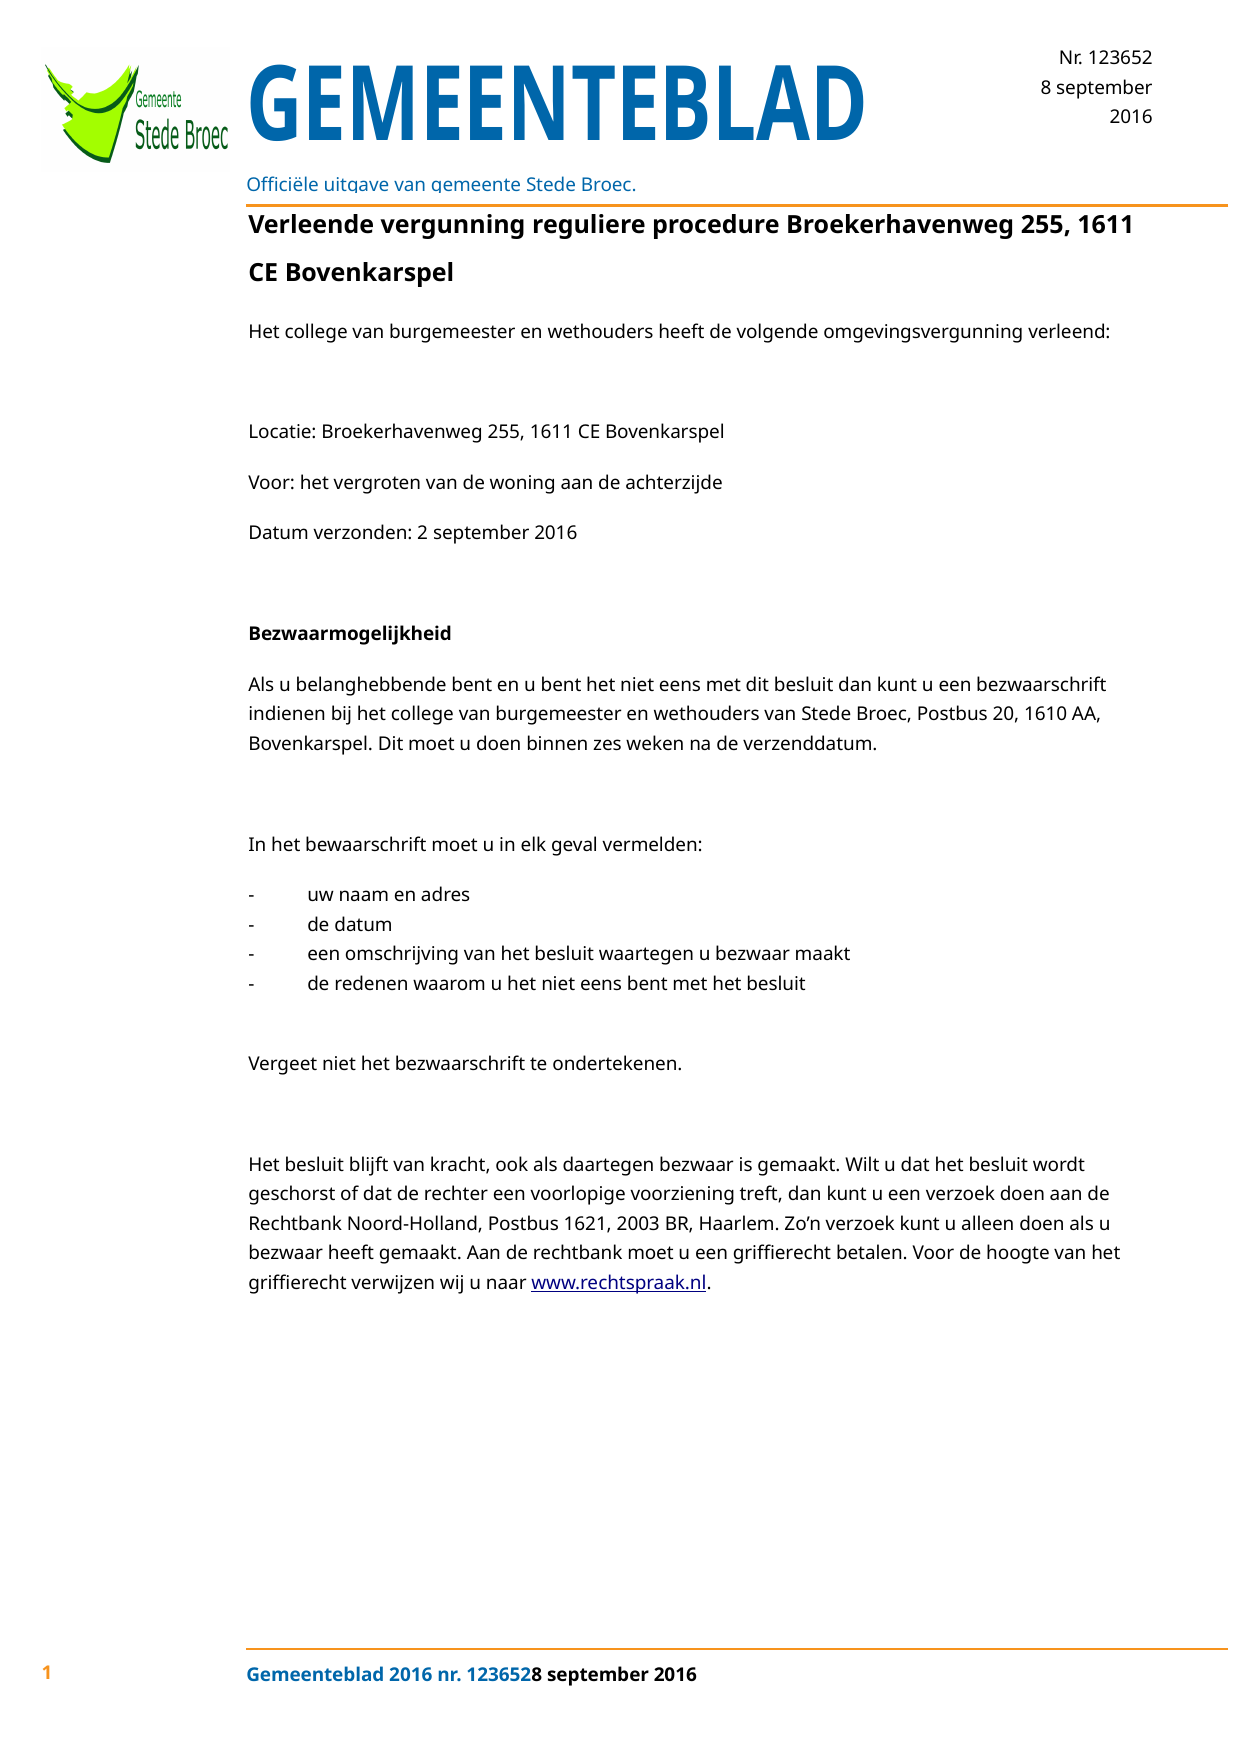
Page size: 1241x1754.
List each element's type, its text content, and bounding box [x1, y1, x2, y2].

text Datum verzonden: 2 september 2016 [248, 519, 1152, 545]
text Locatie: Broekerhavenweg 255, 1611 CE Bovenkarspel [248, 419, 1152, 444]
text Vergeet niet het bezwaarschrift te ondertekenen. [248, 1050, 1152, 1076]
text Als u belanghebbende bent en u bent het niet eens met dit besluit dan kunt u een bezwaarschrift indienen bij het college van burgemeester en wethouders van Stede Broec, Postbus 20, 1610 AA, Bovenkarspel. Dit moet u doen binnen zes weken na de verzenddatum. [248, 671, 1152, 756]
list de redenen waarom u het niet eens bent met het besluit [248, 970, 1152, 996]
picture [41, 47, 231, 172]
list een omschrijving van het besluit waartegen u bezwaar maakt [248, 940, 1152, 966]
text Bezwaarmogelijkheid [248, 620, 1152, 646]
list de datum [248, 911, 1152, 937]
text Voor: het vergroten van de woning aan de achterzijde [248, 469, 1152, 495]
text In het bewaarschrift moet u in elk geval vermelden: [248, 831, 1152, 857]
text Verleende vergunning reguliere procedure Broekerhavenweg 255, 1611 CE Bovenkarspel [248, 207, 1152, 288]
text Het college van burgemeester en wethouders heeft de volgende omgevingsvergunning verleend: [248, 318, 1152, 344]
text Het besluit blijft van kracht, ook als daartegen bezwaar is gemaakt. Wilt u dat het besluit wordt geschorst of dat de rechter een voorlopige voorziening treft, dan kunt u een verzoek doen aan de Rechtbank Noord-Holland, Postbus 1621, 2003 BR, Haarlem. Zo’n verzoek kunt u alleen doen als u bezwaar heeft gemaakt. Aan de rechtbank moet u een griffierecht betalen. Voor de hoogte van het griffierecht verwijzen wij u naar www.rechtspraak.nl. [248, 1151, 1152, 1295]
list uw naam en adres [248, 881, 1152, 907]
